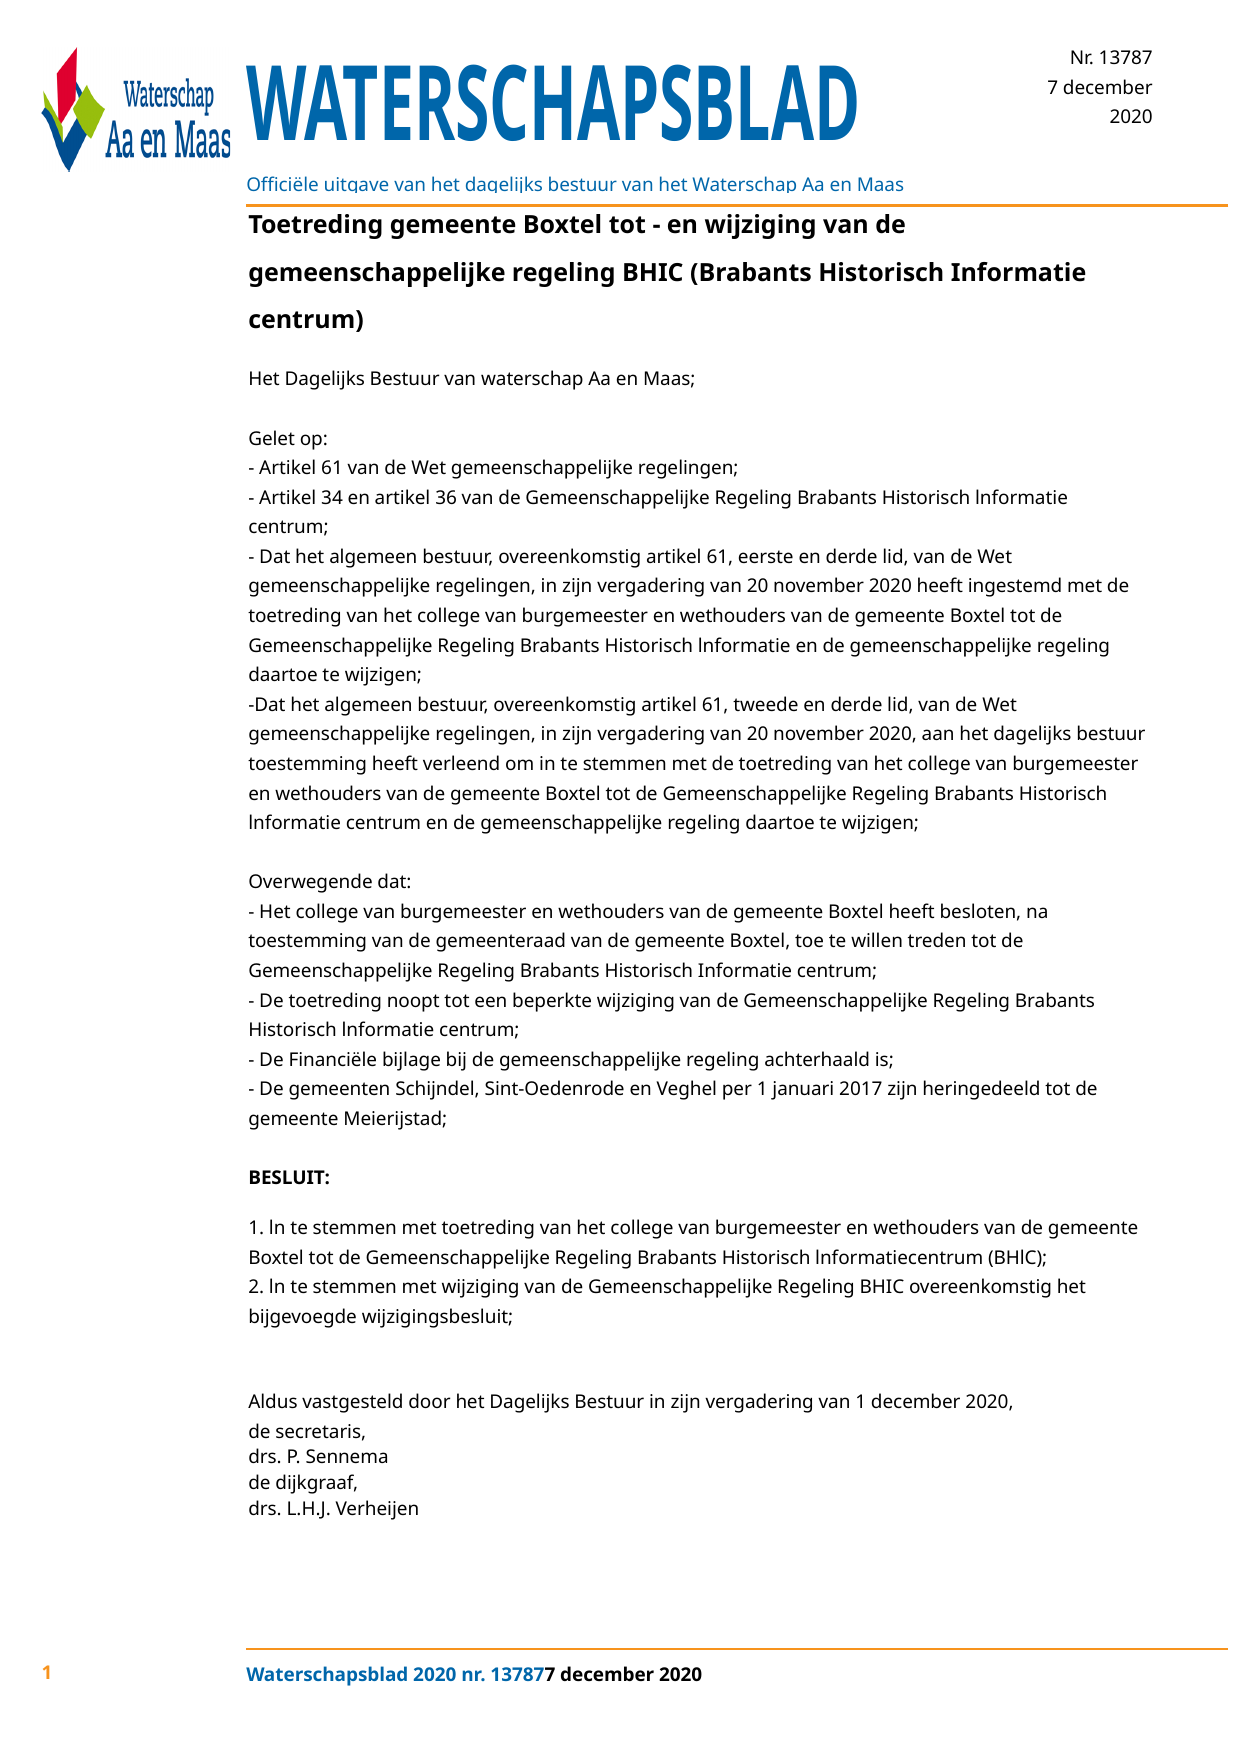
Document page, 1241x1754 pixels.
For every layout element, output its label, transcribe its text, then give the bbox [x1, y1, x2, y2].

text Gelet op: [248, 425, 1152, 450]
text Aldus vastgesteld door het Dagelijks Bestuur in zijn vergadering van 1 december 2020, [248, 1388, 1152, 1414]
text Het Dagelijks Bestuur van waterschap Aa en Maas; [248, 366, 1152, 391]
text de dijkgraaf, [248, 1469, 1152, 1495]
text - De toetreding noopt tot een beperkte wijziging van de Gemeenschappelijke Regeling Brabants Historisch lnformatie centrum; [248, 987, 1152, 1042]
text - De Financiële bijlage bij de gemeenschappelijke regeling achterhaald is; [248, 1046, 1152, 1072]
text - Artikel 34 en artikel 36 van de Gemeenschappelijke Regeling Brabants Historisch lnformatie centrum; [248, 484, 1152, 539]
text - Het college van burgemeester en wethouders van de gemeente Boxtel heeft besloten, na toestemming van de gemeenteraad van de gemeente Boxtel, toe te willen treden tot de Gemeenschappelijke Regeling Brabants Historisch Informatie centrum; [248, 898, 1152, 983]
text 1. ln te stemmen met toetreding van het college van burgemeester en wethouders van de gemeente Boxtel tot de Gemeenschappelijke Regeling Brabants Historisch lnformatiecentrum (BHlC); [248, 1214, 1152, 1270]
text - De gemeenten Schijndel, Sint-Oedenrode en Veghel per 1 januari 2017 zijn heringedeeld tot de gemeente Meierijstad; [248, 1076, 1152, 1131]
text drs. P. Sennema [248, 1443, 1152, 1469]
text 2. ln te stemmen met wijziging van de Gemeenschappelijke Regeling BHIC overeenkomstig het bijgevoegde wijzigingsbesluit; [248, 1274, 1152, 1329]
text Toetreding gemeente Boxtel tot - en wijziging van de gemeenschappelijke regeling BHIC (Brabants Historisch Informatie centrum) [248, 207, 1152, 336]
picture [41, 47, 231, 172]
text - Artikel 61 van de Wet gemeenschappelijke regelingen; [248, 454, 1152, 480]
text de secretaris, [248, 1418, 1152, 1443]
text -Dat het algemeen bestuur, overeenkomstig artikel 61, tweede en derde lid, van de Wet gemeenschappelijke regelingen, in zijn vergadering van 20 november 2020, aan het dagelijks bestuur toestemming heeft verleend om in te stemmen met de toetreding van het college van burgemeester en wethouders van de gemeente Boxtel tot de Gemeenschappelijke Regeling Brabants Historisch lnformatie centrum en de gemeenschappelijke regeling daartoe te wijzigen; [248, 691, 1152, 835]
text Overwegende dat: [248, 868, 1152, 894]
text drs. L.H.J. Verheijen [248, 1495, 1152, 1521]
text - Dat het algemeen bestuur, overeenkomstig artikel 61, eerste en derde lid, van de Wet gemeenschappelijke regelingen, in zijn vergadering van 20 november 2020 heeft ingestemd met de toetreding van het college van burgemeester en wethouders van de gemeente Boxtel tot de Gemeenschappelijke Regeling Brabants Historisch lnformatie en de gemeenschappelijke regeling daartoe te wijzigen; [248, 543, 1152, 687]
text BESLUIT: [248, 1164, 1152, 1190]
